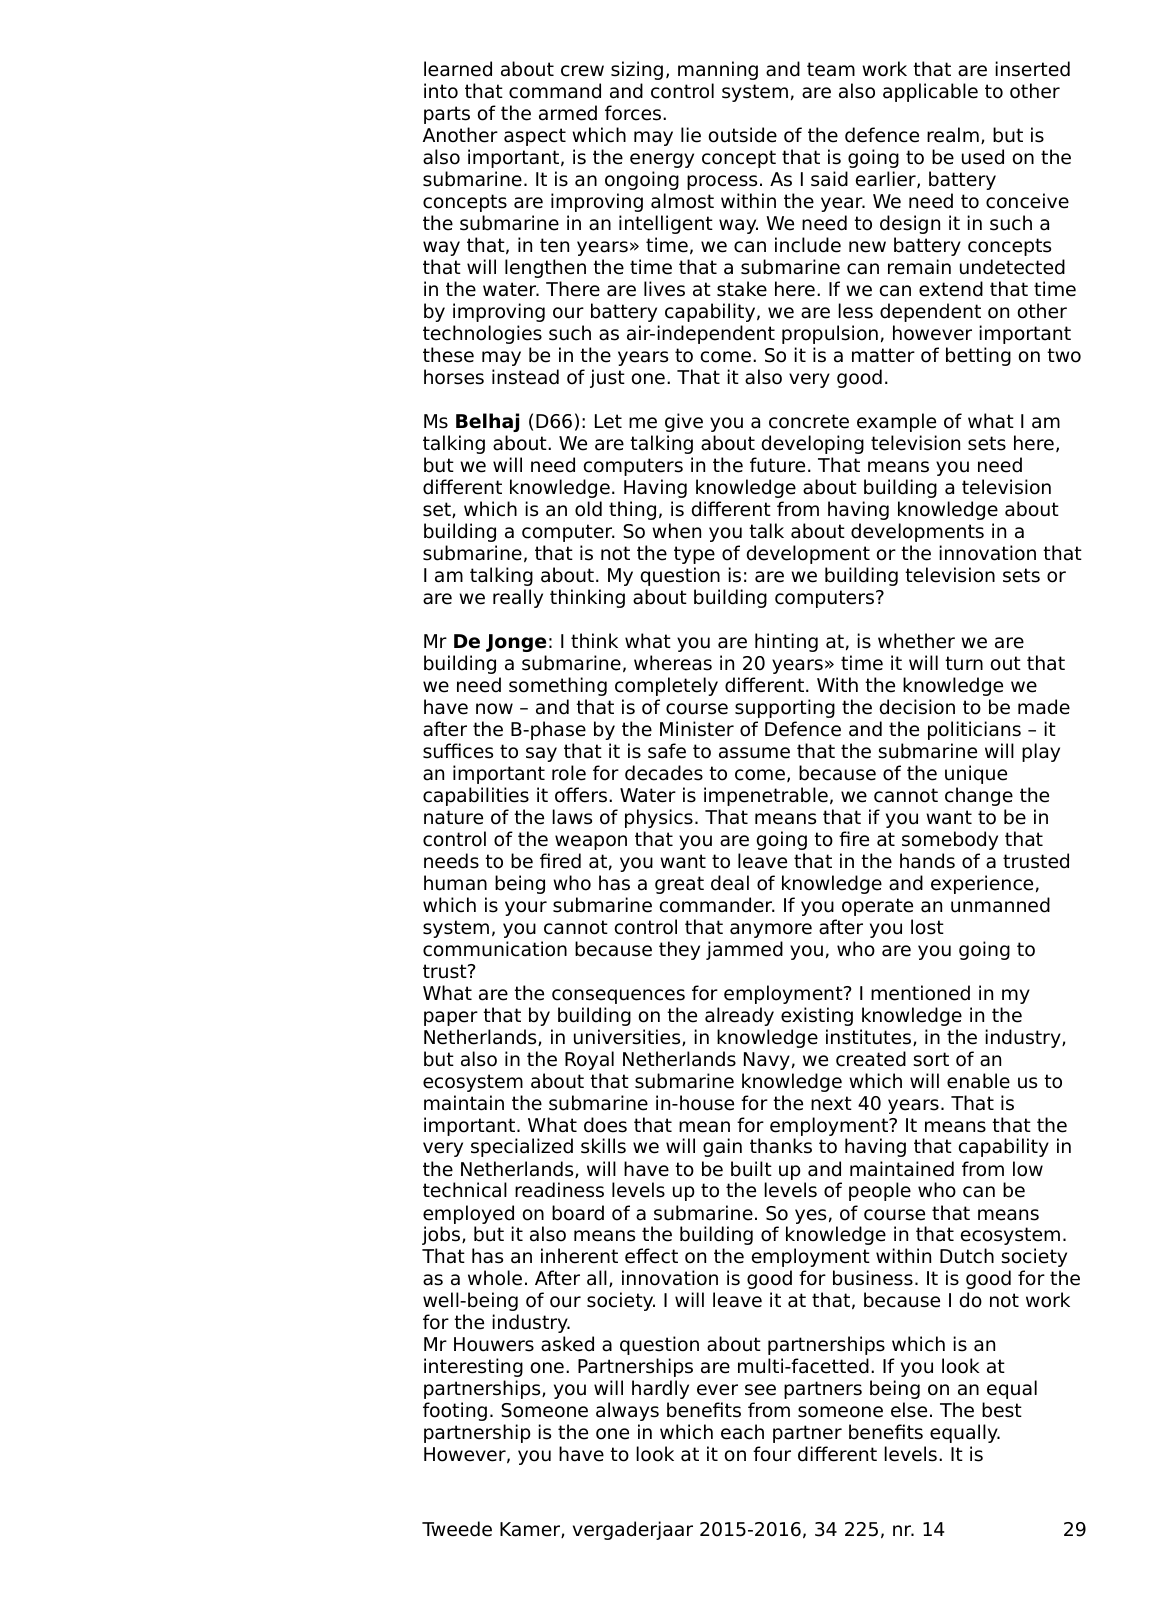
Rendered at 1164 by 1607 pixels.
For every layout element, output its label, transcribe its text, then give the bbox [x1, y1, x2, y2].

text Mr Houwers asked a question about partnerships which is an interesting one. Partnerships are multi-facetted. If you look at partnerships, you will hardly ever see partners being on an equal footing. Someone always benefits from someone else. The best partnership is the one in which each partner benefits equally. However, you have to look at it on four different levels. It is [422, 1334, 1087, 1466]
text What are the consequences for employment? I mentioned in my paper that by building on the already existing knowledge in the Netherlands, in universities, in knowledge institutes, in the industry, but also in the Royal Netherlands Navy, we created sort of an ecosystem about that submarine knowledge which will enable us to maintain the submarine in-house for the next 40 years. That is important. What does that mean for employment? It means that the very specialized skills we will gain thanks to having that capability in the Netherlands, will have to be built up and maintained from low technical readiness levels up to the levels of people who can be employed on board of a submarine. So yes, of course that means jobs, but it also means the building of knowledge in that ecosystem. That has an inherent effect on the employment within Dutch society as a whole. After all, innovation is good for business. It is good for the well-being of our society. I will leave it at that, because I do not work for the industry. [422, 983, 1087, 1334]
text Mr De Jonge: I think what you are hinting at, is whether we are building a submarine, whereas in 20 years» time it will turn out that we need something completely different. With the knowledge we have now – and that is of course supporting the decision to be made after the B-phase by the Minister of Defence and the politicians – it suffices to say that it is safe to assume that the submarine will play an important role for decades to come, because of the unique capabilities it offers. Water is impenetrable, we cannot change the nature of the laws of physics. That means that if you want to be in control of the weapon that you are going to fire at somebody that needs to be fired at, you want to leave that in the hands of a trusted human being who has a great deal of knowledge and experience, which is your submarine commander. If you operate an unmanned system, you cannot control that anymore after you lost communication because they jammed you, who are you going to trust? [422, 631, 1087, 983]
text Another aspect which may lie outside of the defence realm, but is also important, is the energy concept that is going to be used on the submarine. It is an ongoing process. As I said earlier, battery concepts are improving almost within the year. We need to conceive the submarine in an intelligent way. We need to design it in such a way that, in ten years» time, we can include new battery concepts that will lengthen the time that a submarine can remain undetected in the water. There are lives at stake here. If we can extend that time by improving our battery capability, we are less dependent on other technologies such as air-independent propulsion, however important these may be in the years to come. So it is a matter of betting on two horses instead of just one. That it also very good. [422, 125, 1087, 389]
text learned about crew sizing, manning and team work that are inserted into that command and control system, are also applicable to other parts of the armed forces. [422, 59, 1087, 125]
text Ms Belhaj (D66): Let me give you a concrete example of what I am talking about. We are talking about developing television sets here, but we will need computers in the future. That means you need different knowledge. Having knowledge about building a television set, which is an old thing, is different from having knowledge about building a computer. So when you talk about developments in a submarine, that is not the type of development or the innovation that I am talking about. My question is: are we building television sets or are we really thinking about building computers? [422, 411, 1087, 609]
